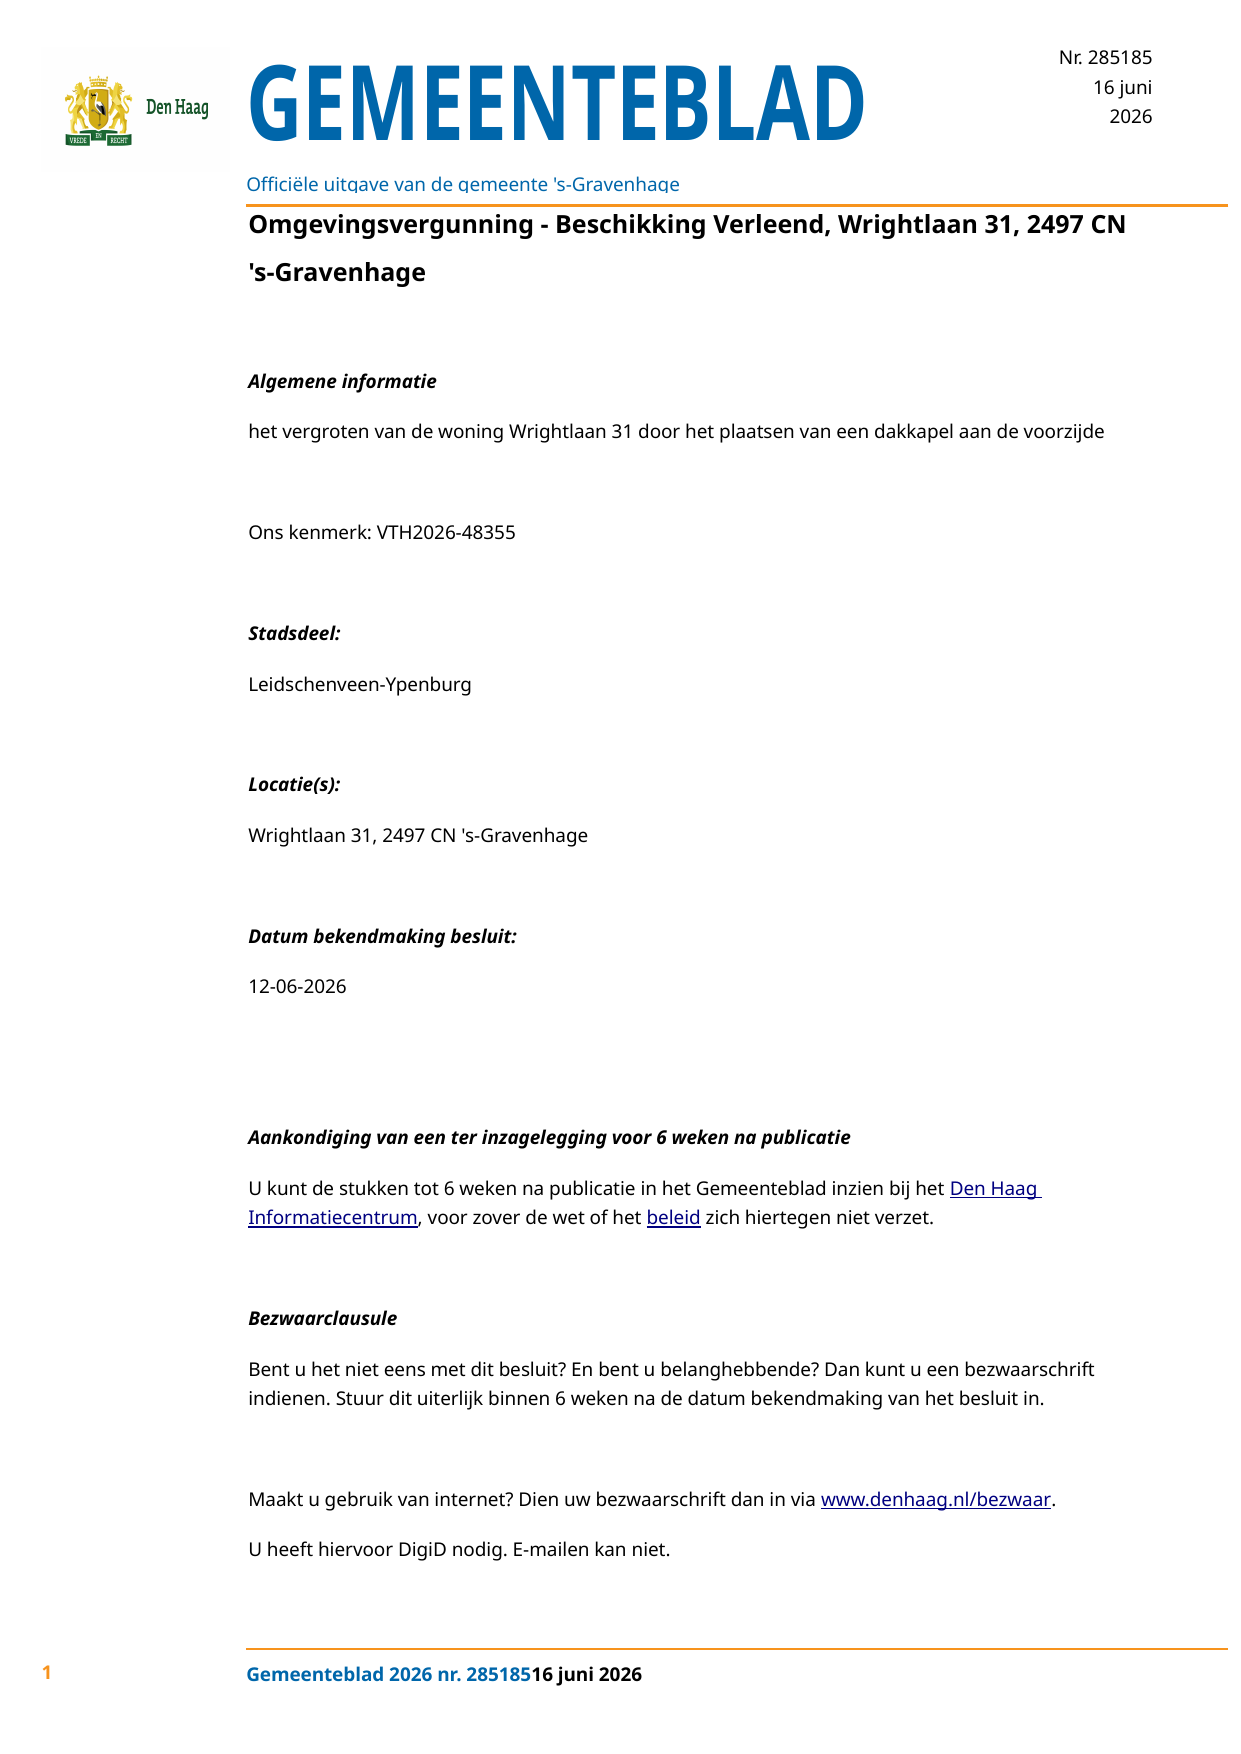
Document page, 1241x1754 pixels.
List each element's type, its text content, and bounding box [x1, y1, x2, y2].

text Bezwaarclausule [248, 1305, 1152, 1331]
text Stadsdeel: [248, 620, 1152, 646]
text Omgevingsvergunning - Beschikking Verleend, Wrightlaan 31, 2497 CN 's-Gravenhage [248, 207, 1152, 288]
text Aankondiging van een ter inzagelegging voor 6 weken na publicatie [248, 1124, 1152, 1150]
text Wrightlaan 31, 2497 CN 's-Gravenhage [248, 822, 1152, 848]
picture [41, 47, 231, 172]
text U heeft hiervoor DigiD nodig. E-mailen kan niet. [248, 1537, 1152, 1562]
text het vergroten van de woning Wrightlaan 31 door het plaatsen van een dakkapel aan de voorzijde [248, 419, 1152, 444]
text Leidschenveen-Ypenburg [248, 671, 1152, 697]
text Datum bekendmaking besluit: [248, 923, 1152, 949]
text Maakt u gebruik van internet? Dien uw bezwaarschrift dan in via www.denhaag.nl/bezwaar. [248, 1486, 1152, 1512]
text U kunt de stukken tot 6 weken na publicatie in het Gemeenteblad inzien bij het Den Haag Informatiecentrum, voor zover de wet of het beleid zich hiertegen niet verzet. [248, 1175, 1152, 1230]
text Locatie(s): [248, 772, 1152, 797]
text Algemene informatie [248, 368, 1152, 394]
text 12-06-2026 [248, 973, 1152, 999]
text Bent u het niet eens met dit besluit? En bent u belanghebbende? Dan kunt u een bezwaarschrift indienen. Stuur dit uiterlijk binnen 6 weken na de datum bekendmaking van het besluit in. [248, 1356, 1152, 1411]
text Ons kenmerk: VTH2026-48355 [248, 519, 1152, 545]
